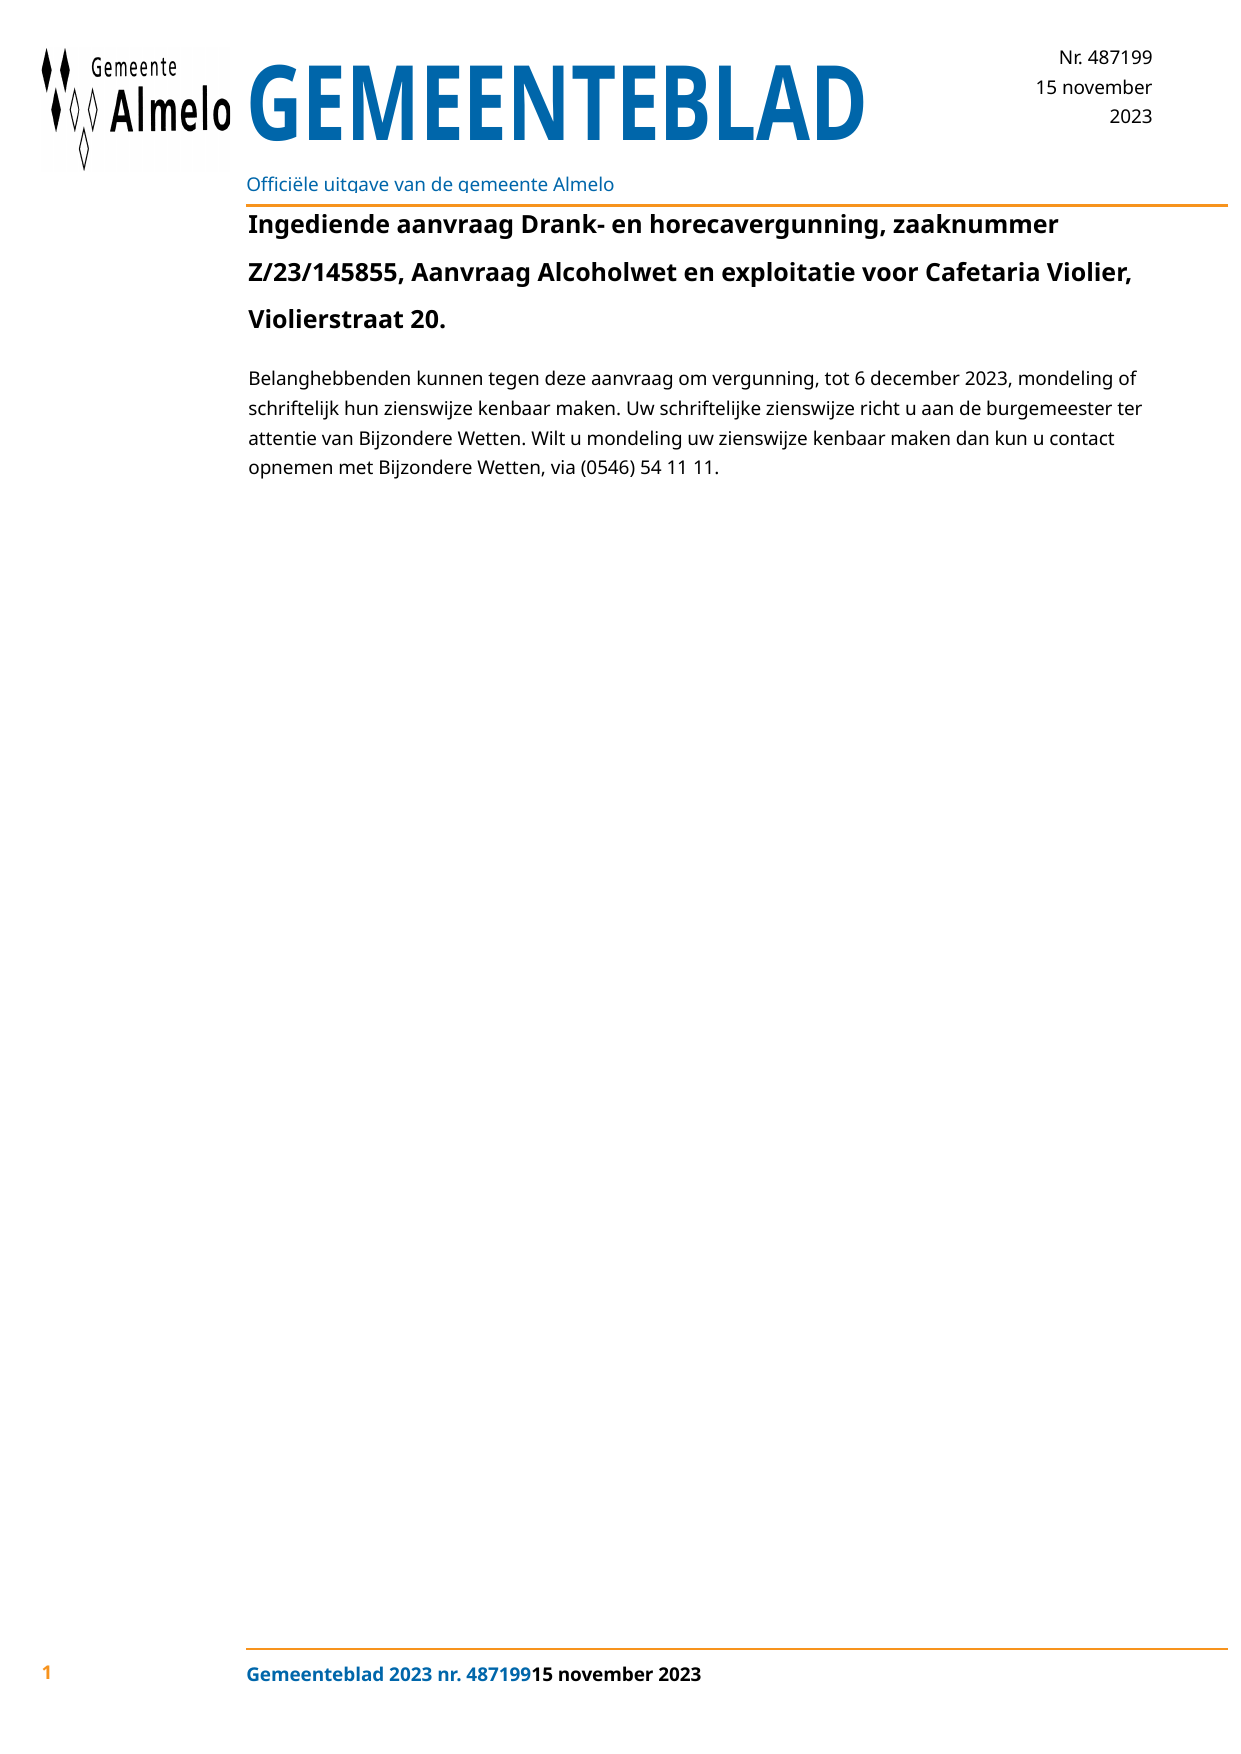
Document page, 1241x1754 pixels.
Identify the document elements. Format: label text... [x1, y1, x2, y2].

text Ingediende aanvraag Drank- en horecavergunning, zaaknummer Z/23/145855, Aanvraag Alcoholwet en exploitatie voor Cafetaria Violier, Violierstraat 20. [248, 207, 1152, 336]
picture [41, 47, 231, 172]
text Belanghebbenden kunnen tegen deze aanvraag om vergunning, tot 6 december 2023, mondeling of schriftelijk hun zienswijze kenbaar maken. Uw schriftelijke zienswijze richt u aan de burgemeester ter attentie van Bijzondere Wetten. Wilt u mondeling uw zienswijze kenbaar maken dan kun u contact opnemen met Bijzondere Wetten, via (0546) 54 11 11. [248, 366, 1152, 480]
